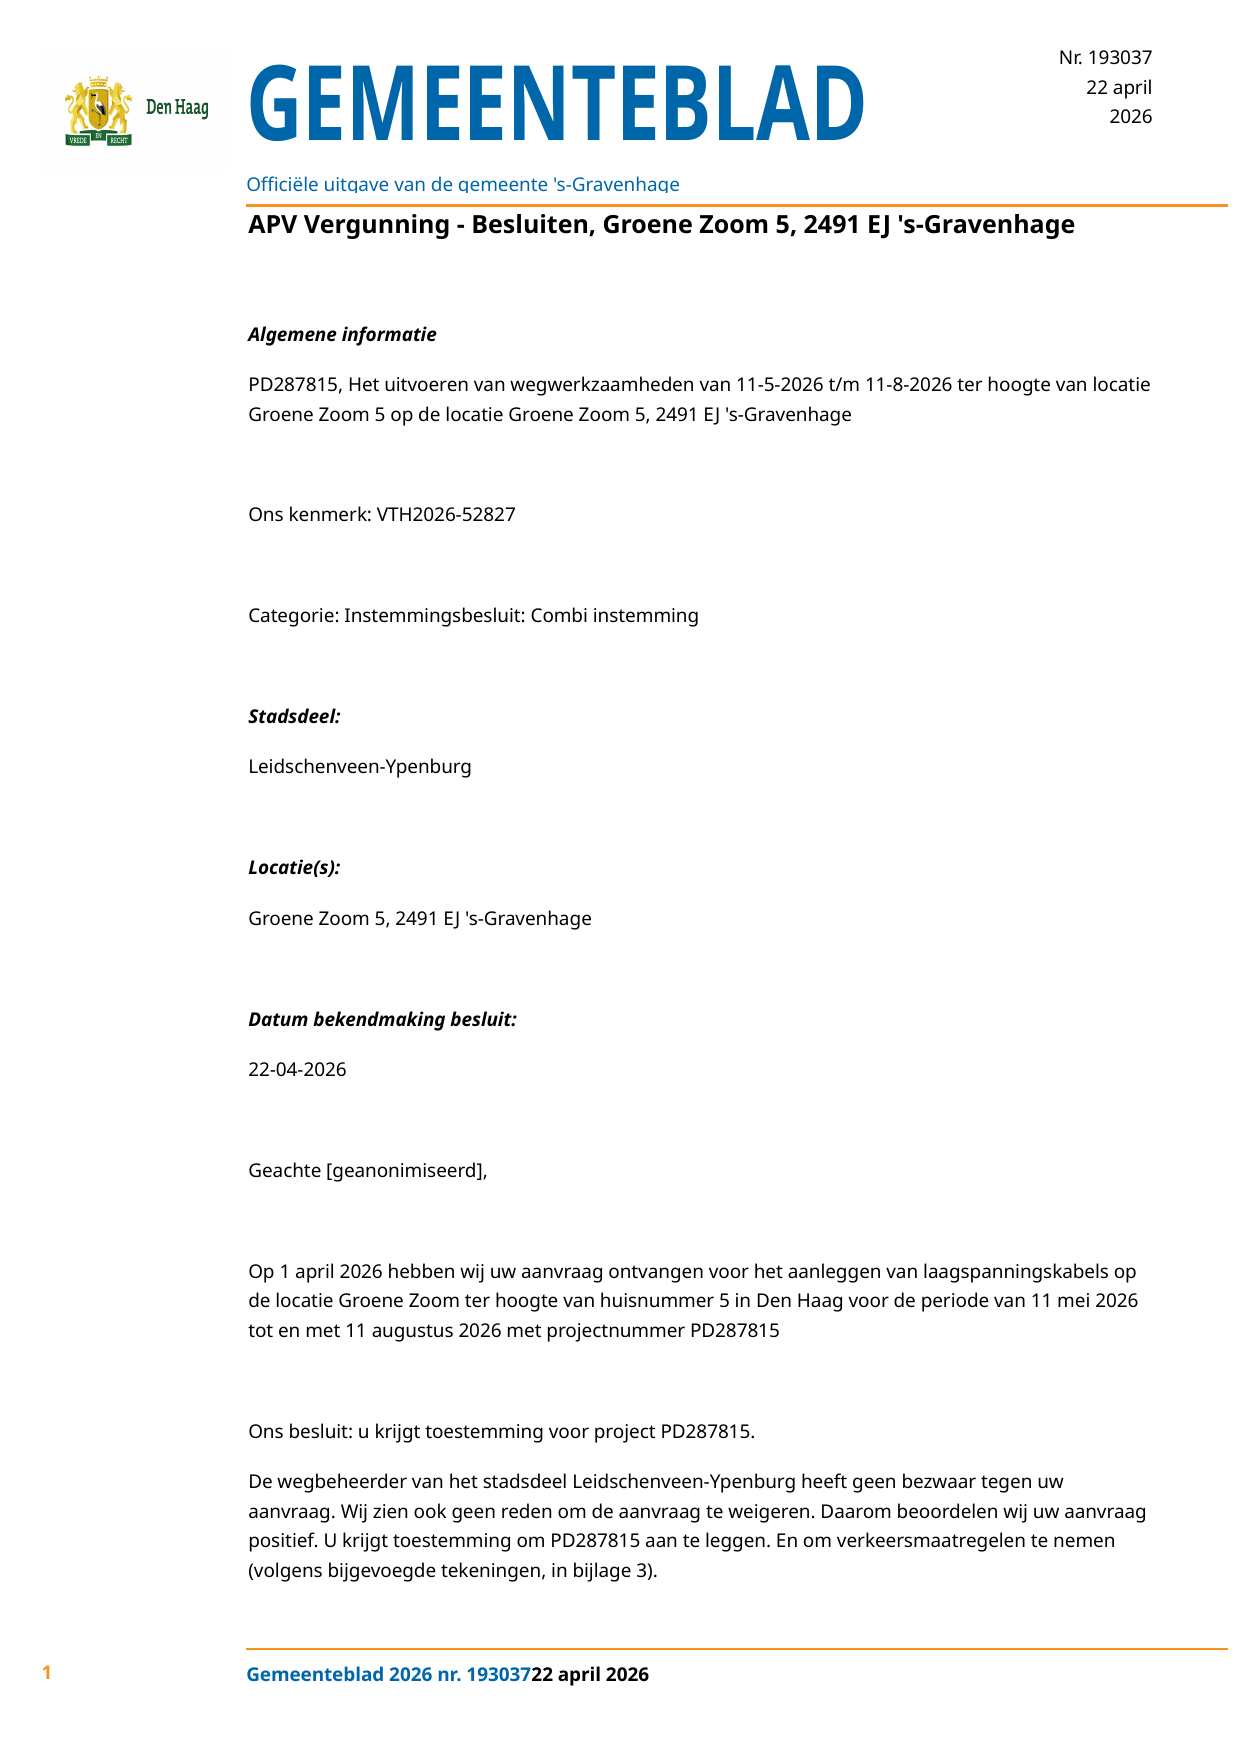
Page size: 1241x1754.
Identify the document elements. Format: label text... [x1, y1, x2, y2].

text Groene Zoom 5, 2491 EJ 's-Gravenhage [248, 905, 1152, 931]
text De wegbeheerder van het stadsdeel Leidschenveen-Ypenburg heeft geen bezwaar tegen uw aanvraag. Wij zien ook geen reden om de aanvraag te weigeren. Daarom beoordelen wij uw aanvraag positief. U krijgt toestemming om PD287815 aan te leggen. En om verkeersmaatregelen te nemen (volgens bijgevoegde tekeningen, in bijlage 3). [248, 1468, 1152, 1583]
text Leidschenveen-Ypenburg [248, 754, 1152, 779]
text Categorie: Instemmingsbesluit: Combi instemming [248, 602, 1152, 628]
picture [41, 47, 231, 172]
text Ons besluit: u krijgt toestemming voor project PD287815. [248, 1418, 1152, 1443]
text Locatie(s): [248, 854, 1152, 880]
text Algemene informatie [248, 321, 1152, 346]
text Ons kenmerk: VTH2026-52827 [248, 502, 1152, 527]
text APV Vergunning - Besluiten, Groene Zoom 5, 2491 EJ 's-Gravenhage [248, 207, 1152, 241]
text 22-04-2026 [248, 1056, 1152, 1082]
text Geachte [geanonimiseerd], [248, 1157, 1152, 1183]
text Op 1 april 2026 hebben wij uw aanvraag ontvangen voor het aanleggen van laagspanningskabels op de locatie Groene Zoom ter hoogte van huisnummer 5 in Den Haag voor de periode van 11 mei 2026 tot en met 11 augustus 2026 met projectnummer PD287815 [248, 1258, 1152, 1343]
text Stadsdeel: [248, 703, 1152, 729]
text Datum bekendmaking besluit: [248, 1006, 1152, 1031]
text PD287815, Het uitvoeren van wegwerkzaamheden van 11-5-2026 t/m 11-8-2026 ter hoogte van locatie Groene Zoom 5 op de locatie Groene Zoom 5, 2491 EJ 's-Gravenhage [248, 371, 1152, 426]
